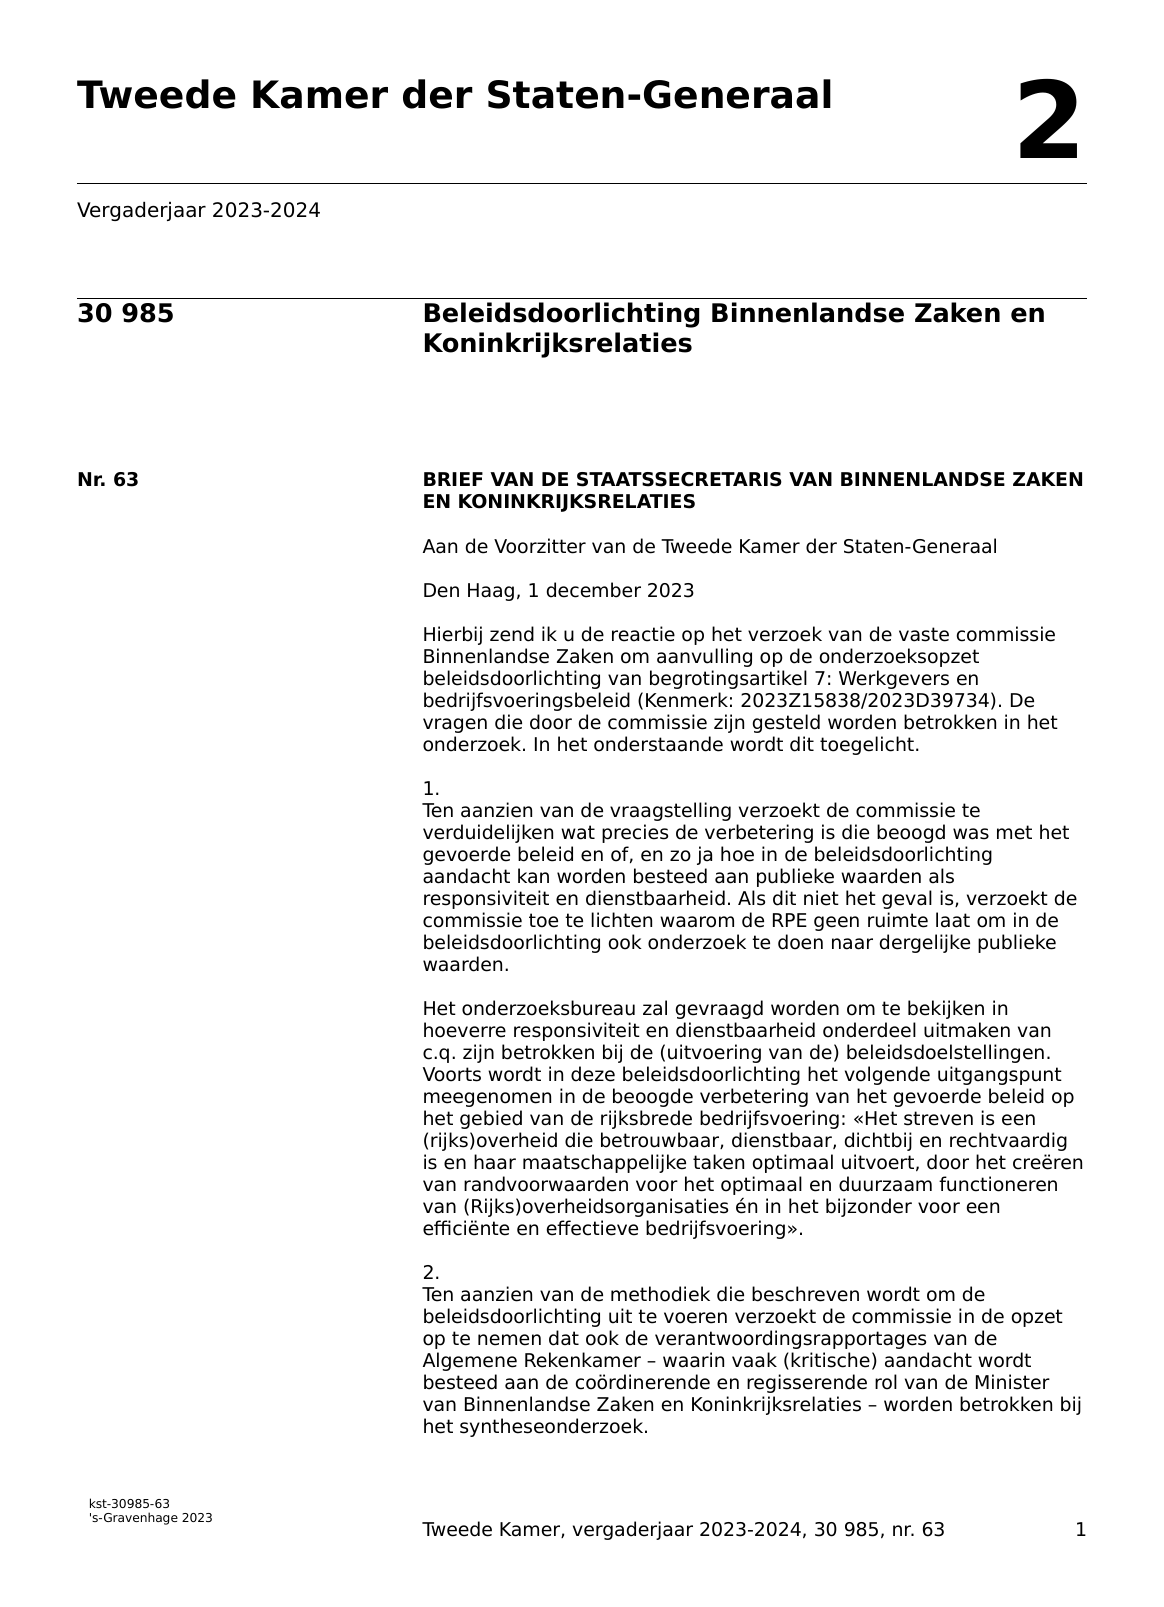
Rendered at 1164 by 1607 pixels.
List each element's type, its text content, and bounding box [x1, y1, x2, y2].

table_header Tweede Kamer der Staten-Generaal [77, 59, 886, 183]
table_header 2 [886, 59, 1087, 183]
text Aan de Voorzitter van de Tweede Kamer der Staten-Generaal [422, 536, 1087, 557]
table_cell Vergaderjaar 2023-2024 [77, 184, 1087, 298]
text 's-Gravenhage 2023 [88, 1511, 323, 1525]
text 2. [422, 1262, 1087, 1284]
text Hierbij zend ik u de reactie op het verzoek van de vaste commissie Binnenlandse Zaken om aanvulling op de onderzoeksopzet beleidsdoorlichting van begrotingsartikel 7: Werkgevers en bedrijfsvoeringsbeleid (Kenmerk: 2023Z15838/2023D39734). De vragen die door de commissie zijn gesteld worden betrokken in het onderzoek. In het onderstaande wordt dit toegelicht. [422, 624, 1087, 756]
subtitle 30 985 Beleidsdoorlichting Binnenlandse Zaken en Koninkrijksrelaties [77, 299, 1087, 358]
text kst-30985-63 [88, 1497, 323, 1511]
text Ten aanzien van de vraagstelling verzoekt de commissie te verduidelijken wat precies de verbetering is die beoogd was met het gevoerde beleid en of, en zo ja hoe in de beleidsdoorlichting aandacht kan worden besteed aan publieke waarden als responsiviteit en dienstbaarheid. Als dit niet het geval is, verzoekt de commissie toe te lichten waarom de RPE geen ruimte laat om in de beleidsdoorlichting ook onderzoek te doen naar dergelijke publieke waarden. [422, 800, 1087, 976]
text 1. [422, 778, 1087, 800]
text Ten aanzien van de methodiek die beschreven wordt om de beleidsdoorlichting uit te voeren verzoekt de commissie in de opzet op te nemen dat ook de verantwoordingsrapportages van de Algemene Rekenkamer – waarin vaak (kritische) aandacht wordt besteed aan de coördinerende en regisserende rol van de Minister van Binnenlandse Zaken en Koninkrijksrelaties – worden betrokken bij het syntheseonderzoek. [422, 1284, 1087, 1438]
text Den Haag, 1 december 2023 [422, 580, 1087, 602]
subtitle Nr. 63 BRIEF VAN DE STAATSSECRETARIS VAN BINNENLANDSE ZAKEN EN KONINKRIJKSRELATIES [77, 469, 1087, 513]
text Het onderzoeksbureau zal gevraagd worden om te bekijken in hoeverre responsiviteit en dienstbaarheid onderdeel uitmaken van c.q. zijn betrokken bij de (uitvoering van de) beleidsdoelstellingen. Voorts wordt in deze beleidsdoorlichting het volgende uitgangspunt meegenomen in de beoogde verbetering van het gevoerde beleid op het gebied van de rijksbrede bedrijfsvoering: «Het streven is een (rijks)overheid die betrouwbaar, dienstbaar, dichtbij en rechtvaardig is en haar maatschappelijke taken optimaal uitvoert, door het creëren van randvoorwaarden voor het optimaal en duurzaam functioneren van (Rijks)overheidsorganisaties én in het bijzonder voor een efficiënte en effectieve bedrijfsvoering». [422, 998, 1087, 1240]
